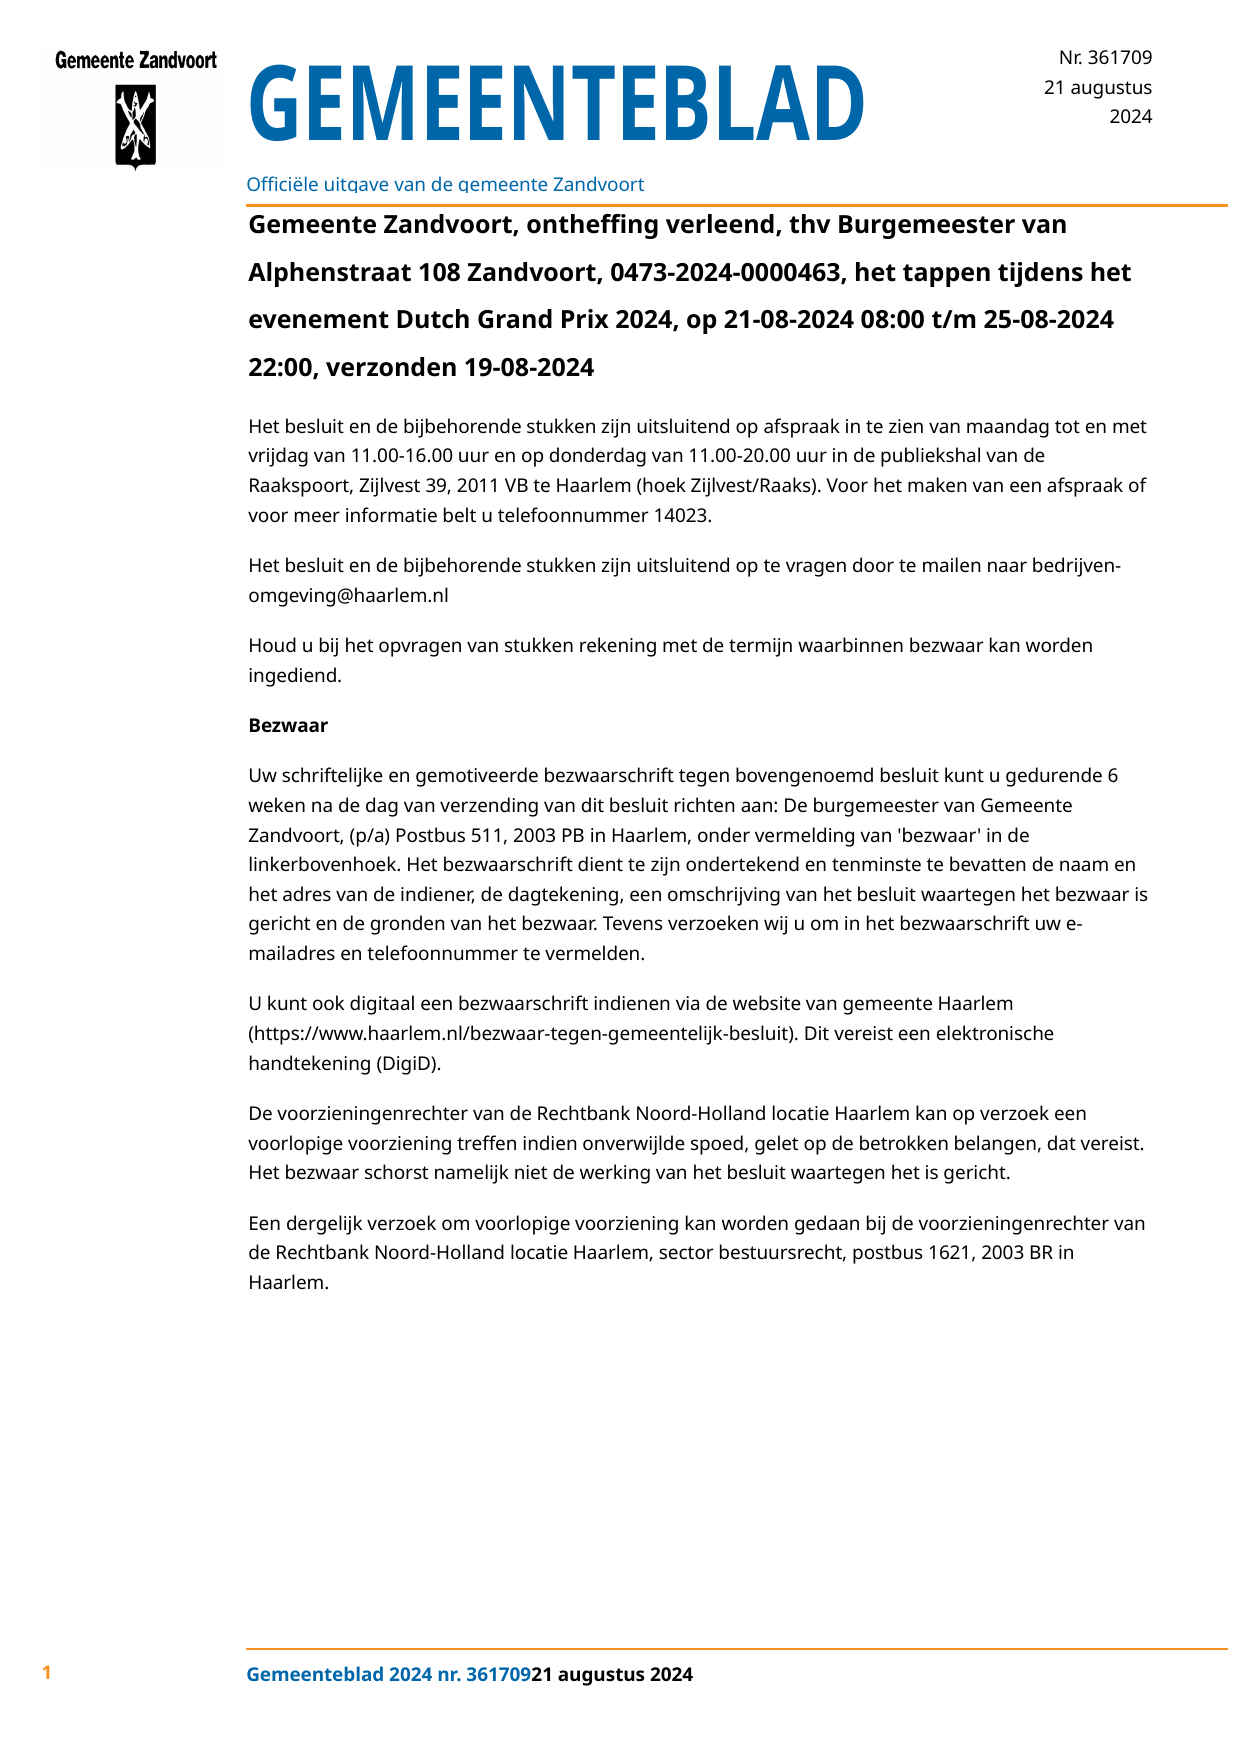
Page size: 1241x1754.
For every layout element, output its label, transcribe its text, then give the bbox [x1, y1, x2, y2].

text U kunt ook digitaal een bezwaarschrift indienen via de website van gemeente Haarlem (https://www.haarlem.nl/bezwaar-tegen-gemeentelijk-besluit). Dit vereist een elektronische handtekening (DigiD). [248, 991, 1152, 1076]
text Bezwaar [248, 712, 1152, 738]
text Het besluit en de bijbehorende stukken zijn uitsluitend op te vragen door te mailen naar bedrijven-omgeving@haarlem.nl [248, 552, 1152, 608]
text Uw schriftelijke en gemotiveerde bezwaarschrift tegen bovengenoemd besluit kunt u gedurende 6 weken na de dag van verzending van dit besluit richten aan: De burgemeester van Gemeente Zandvoort, (p/a) Postbus 511, 2003 PB in Haarlem, onder vermelding van 'bezwaar' in de linkerbovenhoek. Het bezwaarschrift dient te zijn ondertekend en tenminste te bevatten de naam en het adres van de indiener, de dagtekening, een omschrijving van het besluit waartegen het bezwaar is gericht en de gronden van het bezwaar. Tevens verzoeken wij u om in het bezwaarschrift uw e-mailadres en telefoonnummer te vermelden. [248, 763, 1152, 966]
text Gemeente Zandvoort, ontheffing verleend, thv Burgemeester van Alphenstraat 108 Zandvoort, 0473-2024-0000463, het tappen tijdens het evenement Dutch Grand Prix 2024, op 21-08-2024 08:00 t/m 25-08-2024 22:00, verzonden 19-08-2024 [248, 207, 1152, 384]
text Het besluit en de bijbehorende stukken zijn uitsluitend op afspraak in te zien van maandag tot en met vrijdag van 11.00-16.00 uur en op donderdag van 11.00-20.00 uur in de publiekshal van de Raakspoort, Zijlvest 39, 2011 VB te Haarlem (hoek Zijlvest/Raaks). Voor het maken van een afspraak of voor meer informatie belt u telefoonnummer 14023. [248, 413, 1152, 528]
picture [41, 47, 231, 172]
text De voorzieningenrechter van de Rechtbank Noord-Holland locatie Haarlem kan op verzoek een voorlopige voorziening treffen indien onverwijlde spoed, gelet op de betrokken belangen, dat vereist. Het bezwaar schorst namelijk niet de werking van het besluit waartegen het is gericht. [248, 1100, 1152, 1185]
text Houd u bij het opvragen van stukken rekening met de termijn waarbinnen bezwaar kan worden ingediend. [248, 632, 1152, 688]
text Een dergelijk verzoek om voorlopige voorziening kan worden gedaan bij de voorzieningenrechter van de Rechtbank Noord-Holland locatie Haarlem, sector bestuursrecht, postbus 1621, 2003 BR in Haarlem. [248, 1210, 1152, 1295]
